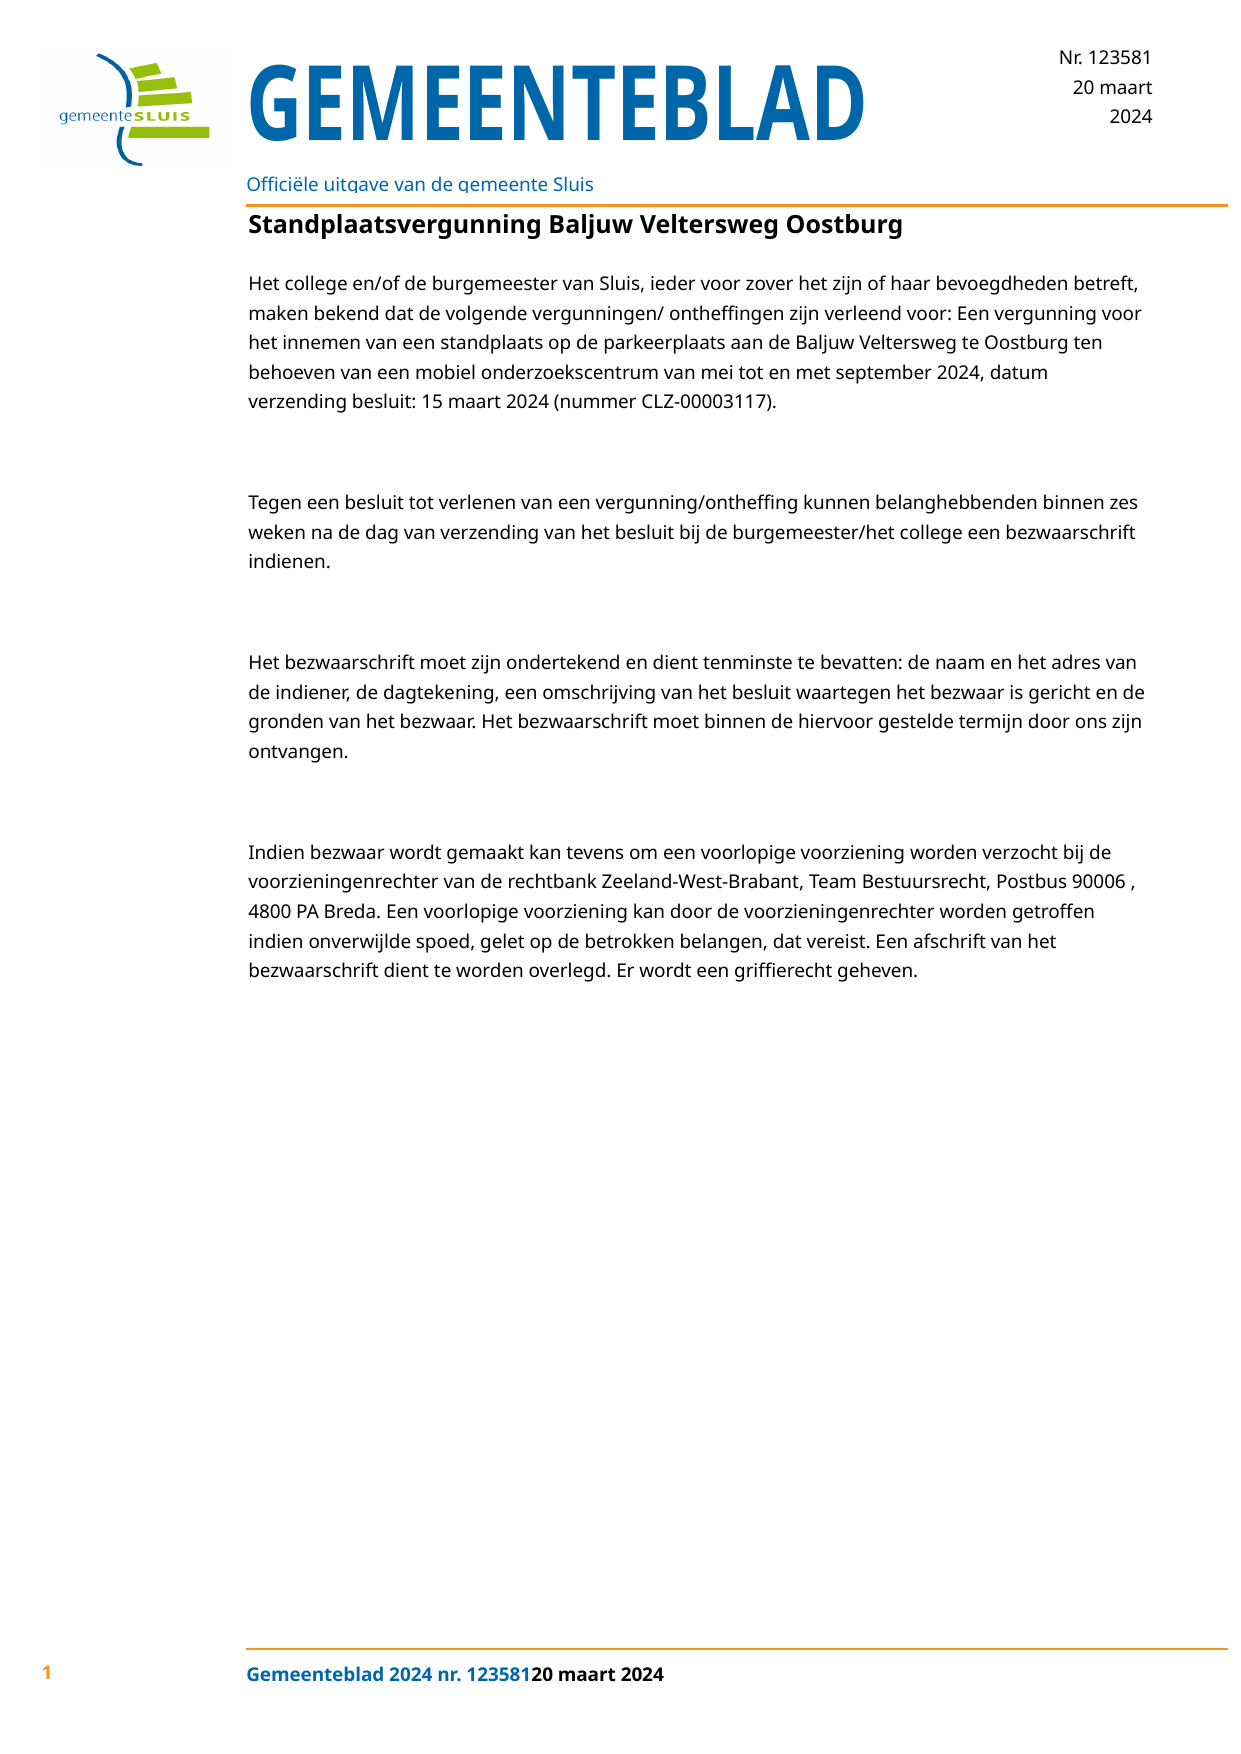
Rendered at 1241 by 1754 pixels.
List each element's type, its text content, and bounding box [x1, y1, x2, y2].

text Het bezwaarschrift moet zijn ondertekend en dient tenminste te bevatten: de naam en het adres van de indiener, de dagtekening, een omschrijving van het besluit waartegen het bezwaar is gericht en de gronden van het bezwaar. Het bezwaarschrift moet binnen de hiervoor gestelde termijn door ons zijn ontvangen. [248, 649, 1152, 764]
text Indien bezwaar wordt gemaakt kan tevens om een voorlopige voorziening worden verzocht bij de voorzieningenrechter van de rechtbank Zeeland-West-Brabant, Team Bestuursrecht, Postbus 90006 , 4800 PA Breda. Een voorlopige voorziening kan door de voorzieningenrechter worden getroffen indien onverwijlde spoed, gelet op de betrokken belangen, dat vereist. Een afschrift van het bezwaarschrift dient te worden overlegd. Er wordt een griffierecht geheven. [248, 839, 1152, 983]
text Standplaatsvergunning Baljuw Veltersweg Oostburg [248, 207, 1152, 241]
text Het college en/of de burgemeester van Sluis, ieder voor zover het zijn of haar bevoegdheden betreft, maken bekend dat de volgende vergunningen/ ontheffingen zijn verleend voor: Een vergunning voor het innemen van een standplaats op de parkeerplaats aan de Baljuw Veltersweg te Oostburg ten behoeven van een mobiel onderzoekscentrum van mei tot en met september 2024, datum verzending besluit: 15 maart 2024 (nummer CLZ-00003117). [248, 270, 1152, 414]
text Tegen een besluit tot verlenen van een vergunning/ontheffing kunnen belanghebbenden binnen zes weken na de dag van verzending van het besluit bij de burgemeester/het college een bezwaarschrift indienen. [248, 489, 1152, 574]
picture [41, 47, 231, 172]
